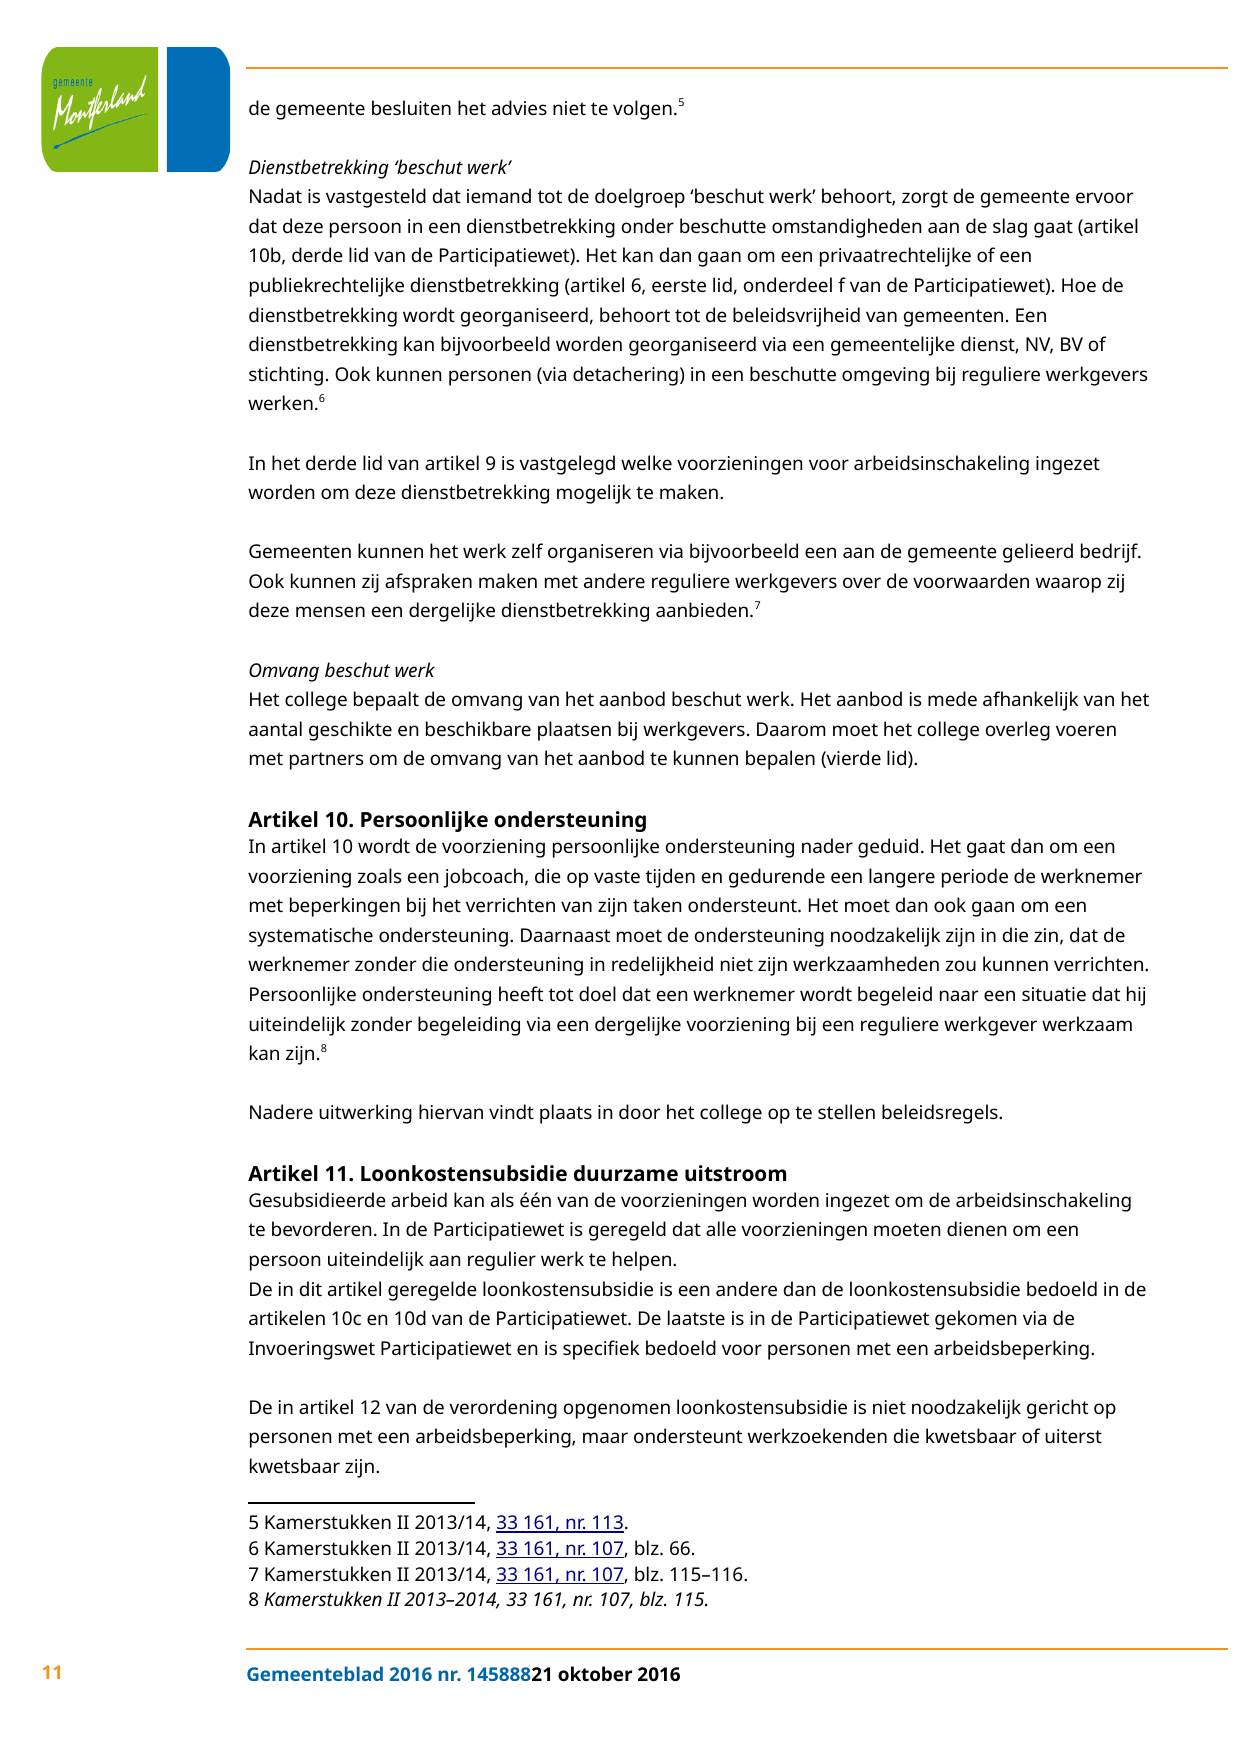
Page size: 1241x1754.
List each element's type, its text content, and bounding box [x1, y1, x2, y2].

text De in dit artikel geregelde loonkostensubsidie is een andere dan de loonkostensubsidie bedoeld in de artikelen 10c en 10d van de Participatiewet. De laatste is in de Participatiewet gekomen via de Invoeringswet Participatiewet en is specifiek bedoeld voor personen met een arbeidsbeperking. [248, 1276, 1152, 1361]
text de gemeente besluiten het advies niet te volgen. [248, 95, 1152, 121]
text Het college bepaalt de omvang van het aanbod beschut werk. Het aanbod is mede afhankelijk van het aantal geschikte en beschikbare plaatsen bij werkgevers. Daarom moet het college overleg voeren met partners om de omvang van het aanbod te kunnen bepalen (vierde lid). [248, 686, 1152, 771]
text Artikel 10. Persoonlijke ondersteuning [248, 805, 1152, 833]
text Artikel 11. Loonkostensubsidie duurzame uitstroom [248, 1159, 1152, 1187]
text Gemeenten kunnen het werk zelf organiseren via bijvoorbeeld een aan de gemeente gelieerd bedrijf. Ook kunnen zij afspraken maken met andere reguliere werkgevers over de voorwaarden waarop zij deze mensen een dergelijke dienstbetrekking aanbieden. [248, 538, 1152, 623]
text Kamerstukken II 2013–2014, 33 161, nr. 107, blz. 115. [248, 1586, 1152, 1612]
text Gesubsidieerde arbeid kan als één van de voorzieningen worden ingezet om de arbeidsinschakeling te bevorderen. In de Participatiewet is geregeld dat alle voorzieningen moeten dienen om een persoon uiteindelijk aan regulier werk te helpen. [248, 1187, 1152, 1272]
text Kamerstukken II 2013/14, 33 161, nr. 107, blz. 115–116. [248, 1561, 1152, 1586]
text In het derde lid van artikel 9 is vastgelegd welke voorzieningen voor arbeidsinschakeling ingezet worden om deze dienstbetrekking mogelijk te maken. [248, 450, 1152, 505]
text De in artikel 12 van de verordening opgenomen loonkostensubsidie is niet noodzakelijk gericht op personen met een arbeidsbeperking, maar ondersteunt werkzoekenden die kwetsbaar of uiterst kwetsbaar zijn. [248, 1394, 1152, 1479]
text Nadere uitwerking hiervan vindt plaats in door het college op te stellen beleidsregels. [248, 1099, 1152, 1125]
text Kamerstukken II 2013/14, 33 161, nr. 113. [248, 1509, 1152, 1535]
picture [41, 47, 231, 172]
text Omvang beschut werk [248, 657, 1152, 683]
text Nadat is vastgesteld dat iemand tot de doelgroep ‘beschut werk’ behoort, zorgt de gemeente ervoor dat deze persoon in een dienstbetrekking onder beschutte omstandigheden aan de slag gaat (artikel 10b, derde lid van de Participatiewet). Het kan dan gaan om een privaatrechtelijke of een publiekrechtelijke dienstbetrekking (artikel 6, eerste lid, onderdeel f van de Participatiewet). Hoe de dienstbetrekking wordt georganiseerd, behoort tot de beleidsvrijheid van gemeenten. Een dienstbetrekking kan bijvoorbeeld worden georganiseerd via een gemeentelijke dienst, NV, BV of stichting. Ook kunnen personen (via detachering) in een beschutte omgeving bij reguliere werkgevers werken. [248, 183, 1152, 416]
text Dienstbetrekking ‘beschut werk’ [248, 154, 1152, 180]
text Kamerstukken II 2013/14, 33 161, nr. 107, blz. 66. [248, 1535, 1152, 1561]
text In artikel 10 wordt de voorziening persoonlijke ondersteuning nader geduid. Het gaat dan om een voorziening zoals een jobcoach, die op vaste tijden en gedurende een langere periode de werknemer met beperkingen bij het verrichten van zijn taken ondersteunt. Het moet dan ook gaan om een systematische ondersteuning. Daarnaast moet de ondersteuning noodzakelijk zijn in die zin, dat de werknemer zonder die ondersteuning in redelijkheid niet zijn werkzaamheden zou kunnen verrichten. Persoonlijke ondersteuning heeft tot doel dat een werknemer wordt begeleid naar een situatie dat hij uiteindelijk zonder begeleiding via een dergelijke voorziening bij een reguliere werkgever werkzaam kan zijn. [248, 833, 1152, 1066]
